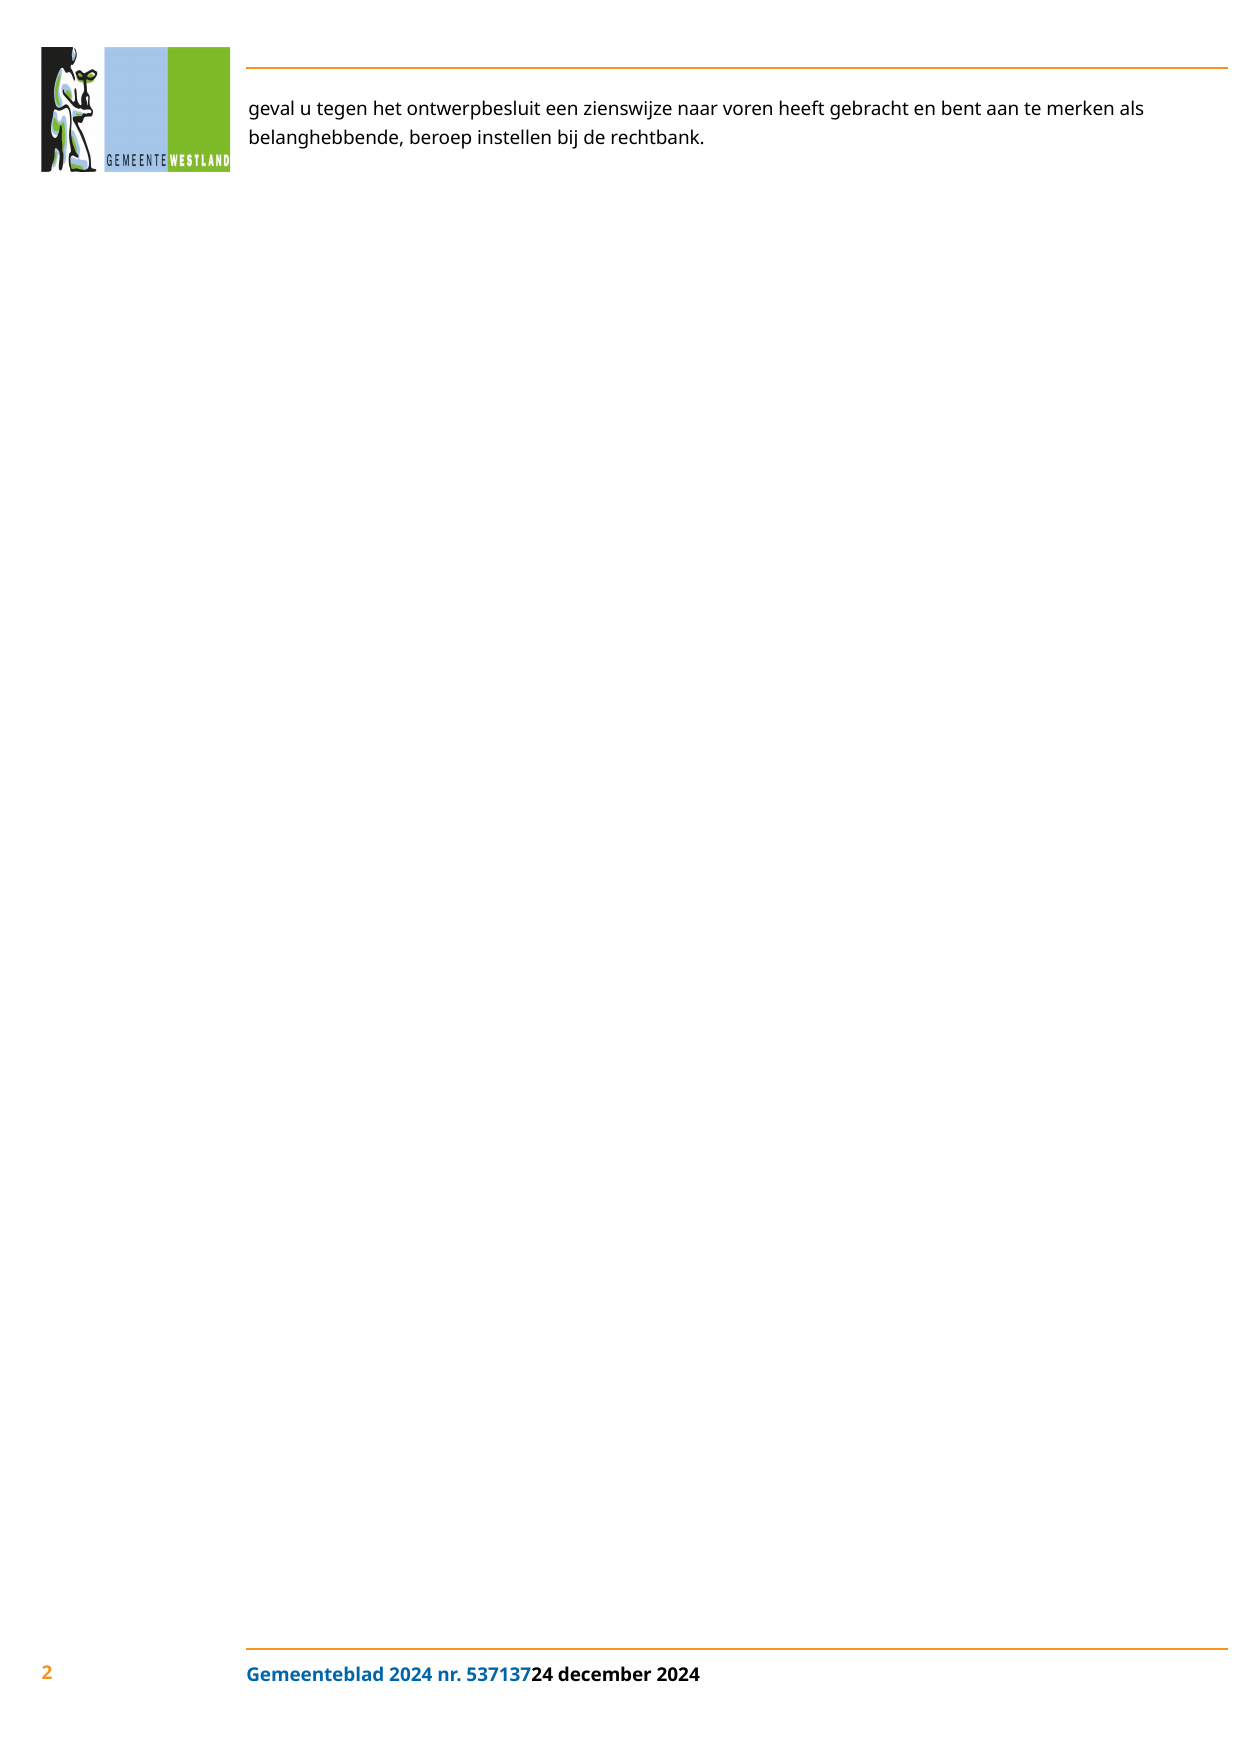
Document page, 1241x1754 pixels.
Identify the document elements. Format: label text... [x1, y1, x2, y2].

picture [41, 47, 231, 172]
text geval u tegen het ontwerpbesluit een zienswijze naar voren heeft gebracht en bent aan te merken als belanghebbende, beroep instellen bij de rechtbank. [248, 95, 1152, 150]
